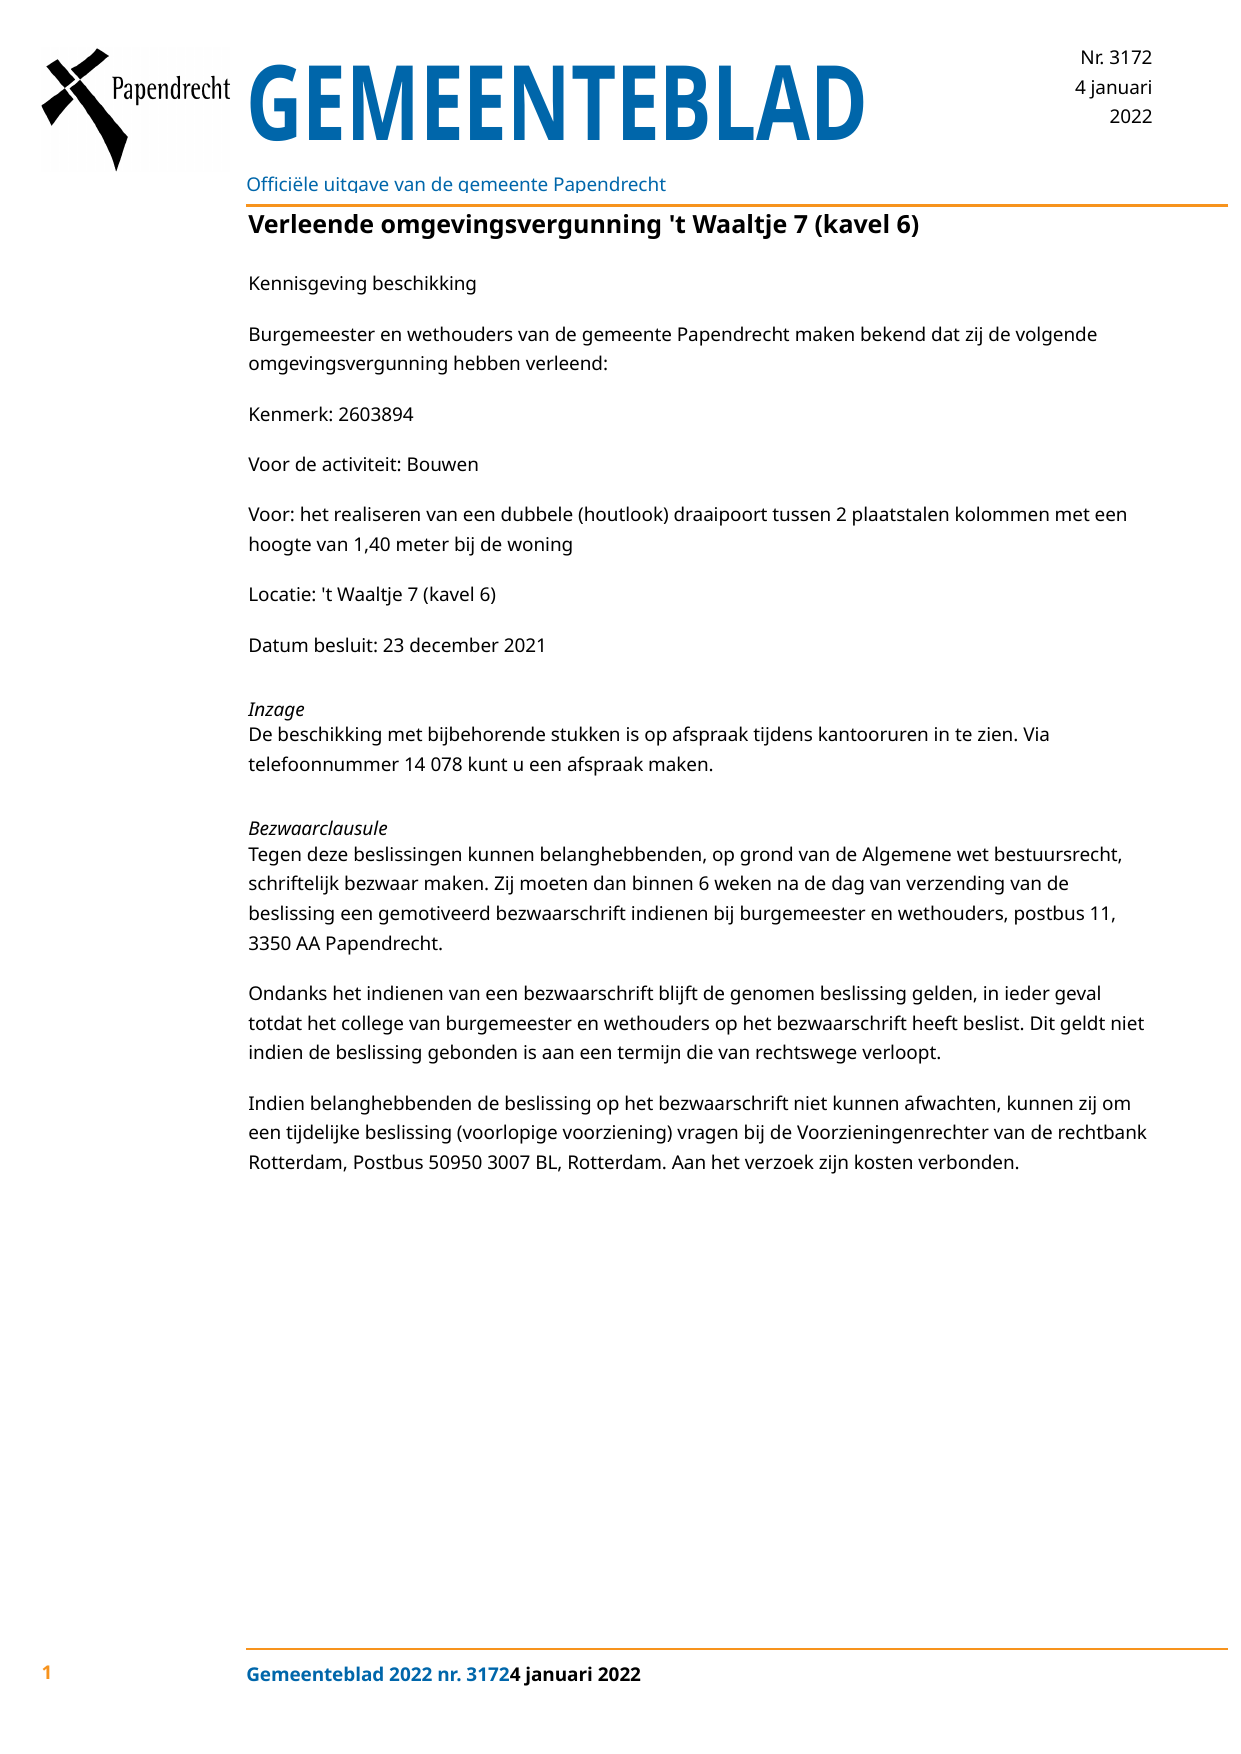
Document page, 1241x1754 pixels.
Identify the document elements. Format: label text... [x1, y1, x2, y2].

text Datum besluit: 23 december 2021 [248, 632, 1152, 658]
text Burgemeester en wethouders van de gemeente Papendrecht maken bekend dat zij de volgende omgevingsvergunning hebben verleend: [248, 321, 1152, 376]
text Inzage [248, 696, 1152, 722]
picture [41, 47, 231, 172]
text Voor de activiteit: Bouwen [248, 451, 1152, 477]
text Ondanks het indienen van een bezwaarschrift blijft de genomen beslissing gelden, in ieder geval totdat het college van burgemeester en wethouders op het bezwaarschrift heeft beslist. Dit geldt niet indien de beslissing gebonden is aan een termijn die van rechtswege verloopt. [248, 980, 1152, 1065]
text Verleende omgevingsvergunning 't Waaltje 7 (kavel 6) [248, 207, 1152, 241]
text Kennisgeving beschikking [248, 270, 1152, 296]
text Locatie: 't Waaltje 7 (kavel 6) [248, 582, 1152, 607]
text De beschikking met bijbehorende stukken is op afspraak tijdens kantooruren in te zien. Via telefoonnummer 14 078 kunt u een afspraak maken. [248, 722, 1152, 777]
text Kenmerk: 2603894 [248, 401, 1152, 426]
text Tegen deze beslissingen kunnen belanghebbenden, op grond van de Algemene wet bestuursrecht, schriftelijk bezwaar maken. Zij moeten dan binnen 6 weken na de dag van verzending van de beslissing een gemotiveerd bezwaarschrift indienen bij burgemeester en wethouders, postbus 11, 3350 AA Papendrecht. [248, 841, 1152, 955]
text Bezwaarclausule [248, 815, 1152, 841]
text Indien belanghebbenden de beslissing op het bezwaarschrift niet kunnen afwachten, kunnen zij om een tijdelijke beslissing (voorlopige voorziening) vragen bij de Voorzieningenrechter van de rechtbank Rotterdam, Postbus 50950 3007 BL, Rotterdam. Aan het verzoek zijn kosten verbonden. [248, 1090, 1152, 1174]
text Voor: het realiseren van een dubbele (houtlook) draaipoort tussen 2 plaatstalen kolommen met een hoogte van 1,40 meter bij de woning [248, 502, 1152, 557]
